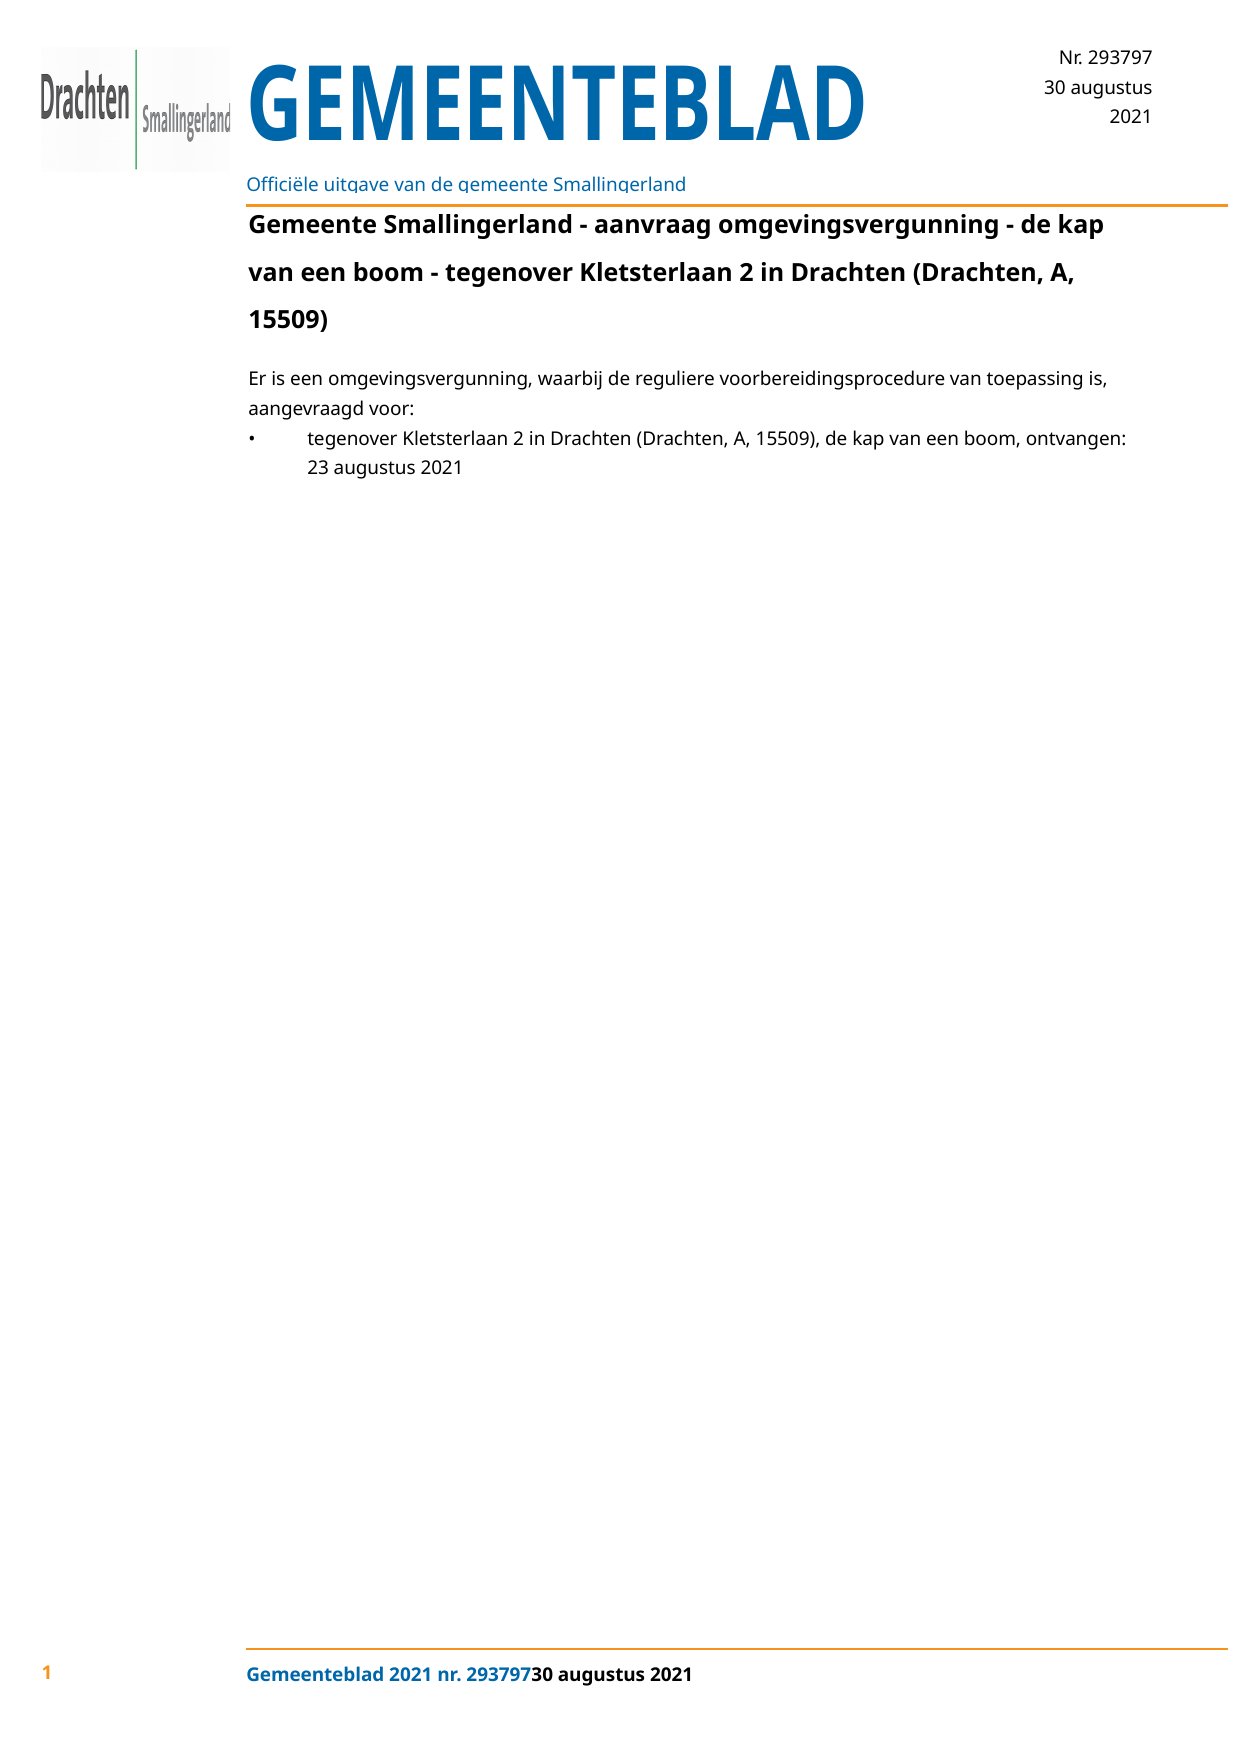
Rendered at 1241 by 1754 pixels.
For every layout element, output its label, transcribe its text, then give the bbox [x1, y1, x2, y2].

text Gemeente Smallingerland - aanvraag omgevingsvergunning - de kap van een boom - tegenover Kletsterlaan 2 in Drachten (Drachten, A, 15509) [248, 207, 1152, 336]
text Er is een omgevingsvergunning, waarbij de reguliere voorbereidingsprocedure van toepassing is, aangevraagd voor: [248, 366, 1152, 421]
list tegenover Kletsterlaan 2 in Drachten (Drachten, A, 15509), de kap van een boom, ontvangen: 23 augustus 2021 [248, 425, 1152, 480]
picture [41, 47, 231, 172]
